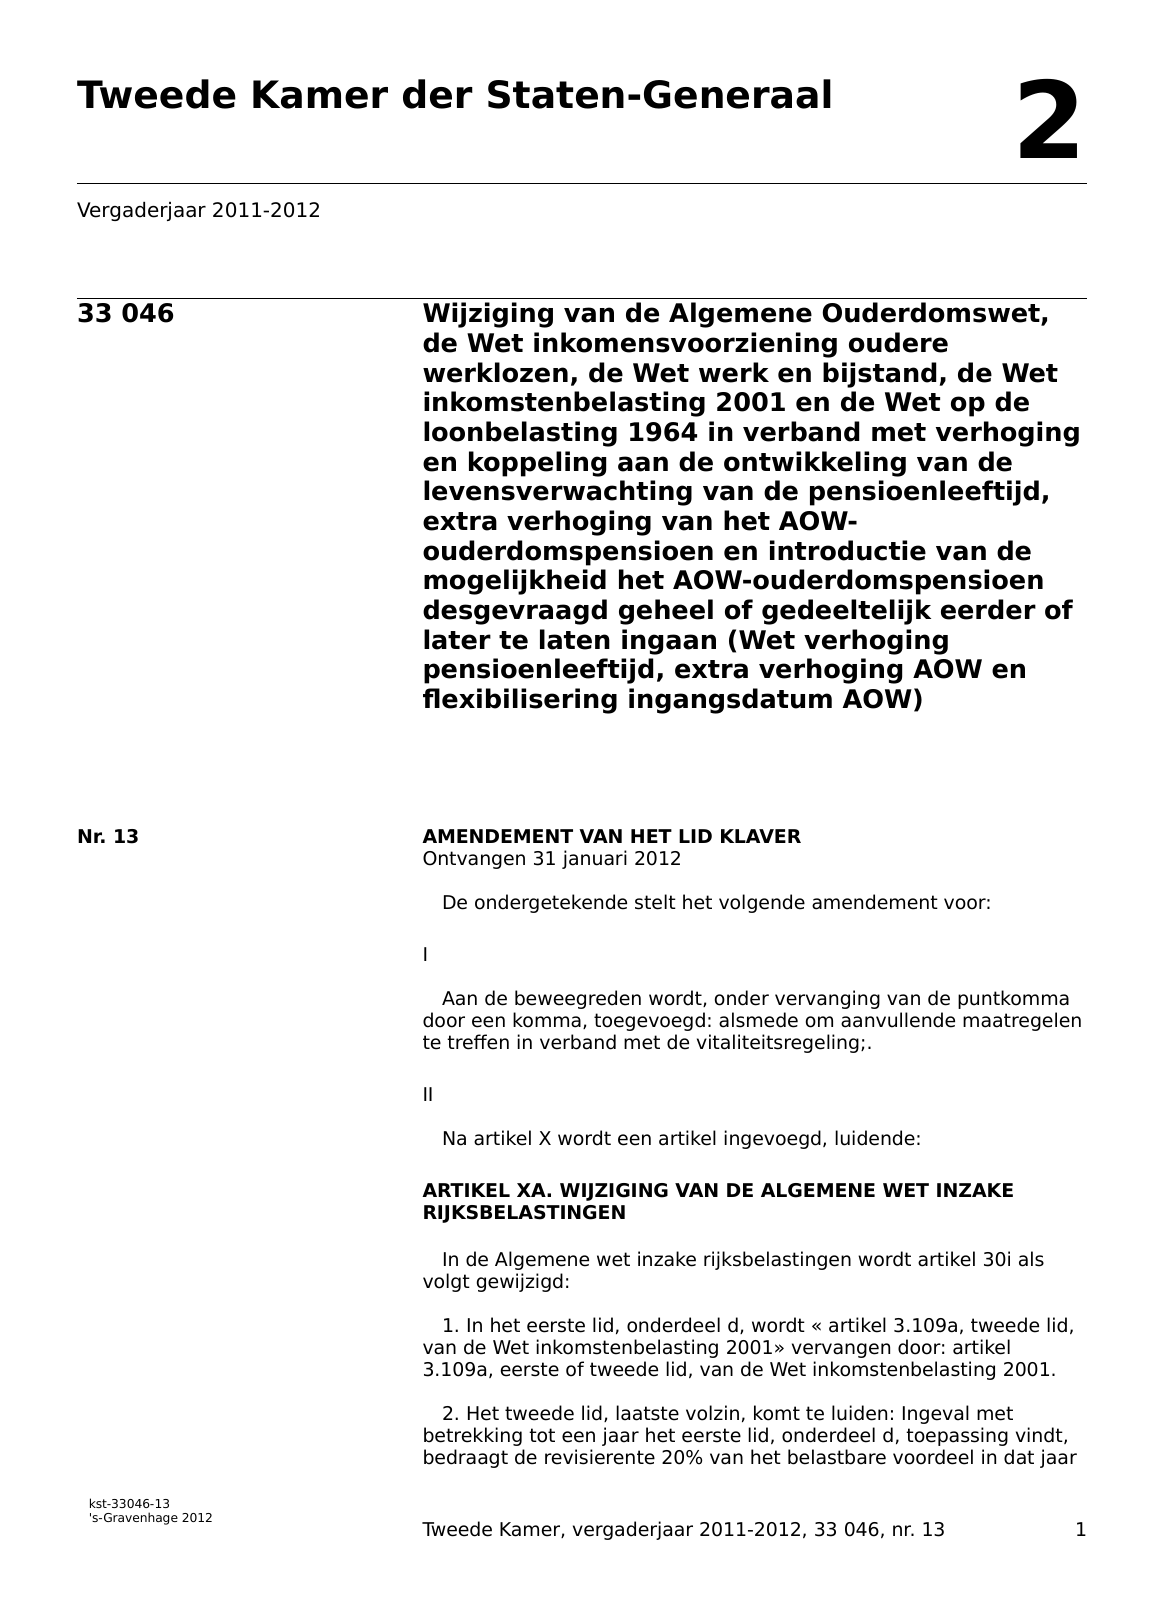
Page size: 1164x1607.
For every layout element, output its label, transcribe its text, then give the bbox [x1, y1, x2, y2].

subtitle 33 046 Wijziging van de Algemene Ouderdomswet, de Wet inkomensvoorziening oudere werklozen, de Wet werk en bijstand, de Wet inkomstenbelasting 2001 en de Wet op de loonbelasting 1964 in verband met verhoging en koppeling aan de ontwikkeling van de levensverwachting van de pensioenleeftijd, extra verhoging van het AOW-ouderdomspensioen en introductie van de mogelijkheid het AOW-ouderdomspensioen desgevraagd geheel of gedeeltelijk eerder of later te laten ingaan (Wet verhoging pensioenleeftijd, extra verhoging AOW en flexibilisering ingangsdatum AOW) [77, 299, 1087, 714]
text 's-Gravenhage 2012 [88, 1511, 323, 1525]
subtitle ARTIKEL XA. WIJZIGING VAN DE ALGEMENE WET INZAKE RIJKSBELASTINGEN [422, 1180, 1087, 1224]
subtitle Nr. 13 AMENDEMENT VAN HET LID KLAVER [77, 826, 1087, 848]
text Aan de beweegreden wordt, onder vervanging van de puntkomma door een komma, toegevoegd: alsmede om aanvullende maatregelen te treffen in verband met de vitaliteitsregeling;. [422, 988, 1087, 1054]
subtitle II [422, 1084, 1087, 1106]
text In de Algemene wet inzake rijksbelastingen wordt artikel 30i als volgt gewijzigd: [422, 1249, 1087, 1293]
text Na artikel X wordt een artikel ingevoegd, luidende: [422, 1128, 1087, 1150]
table_header 2 [886, 59, 1087, 183]
text De ondergetekende stelt het volgende amendement voor: [422, 892, 1087, 914]
text Ontvangen 31 januari 2012 [422, 848, 1087, 869]
text 2. Het tweede lid, laatste volzin, komt te luiden: Ingeval met betrekking tot een jaar het eerste lid, onderdeel d, toepassing vindt, bedraagt de revisierente 20% van het belastbare voordeel in dat jaar [422, 1403, 1087, 1469]
text 1. In het eerste lid, onderdeel d, wordt « artikel 3.109a, tweede lid, van de Wet inkomstenbelasting 2001» vervangen door: artikel 3.109a, eerste of tweede lid, van de Wet inkomstenbelasting 2001. [422, 1315, 1087, 1381]
subtitle I [422, 944, 1087, 966]
table_header Tweede Kamer der Staten-Generaal [77, 59, 886, 183]
table_cell Vergaderjaar 2011-2012 [77, 184, 1087, 298]
text kst-33046-13 [88, 1497, 323, 1511]
